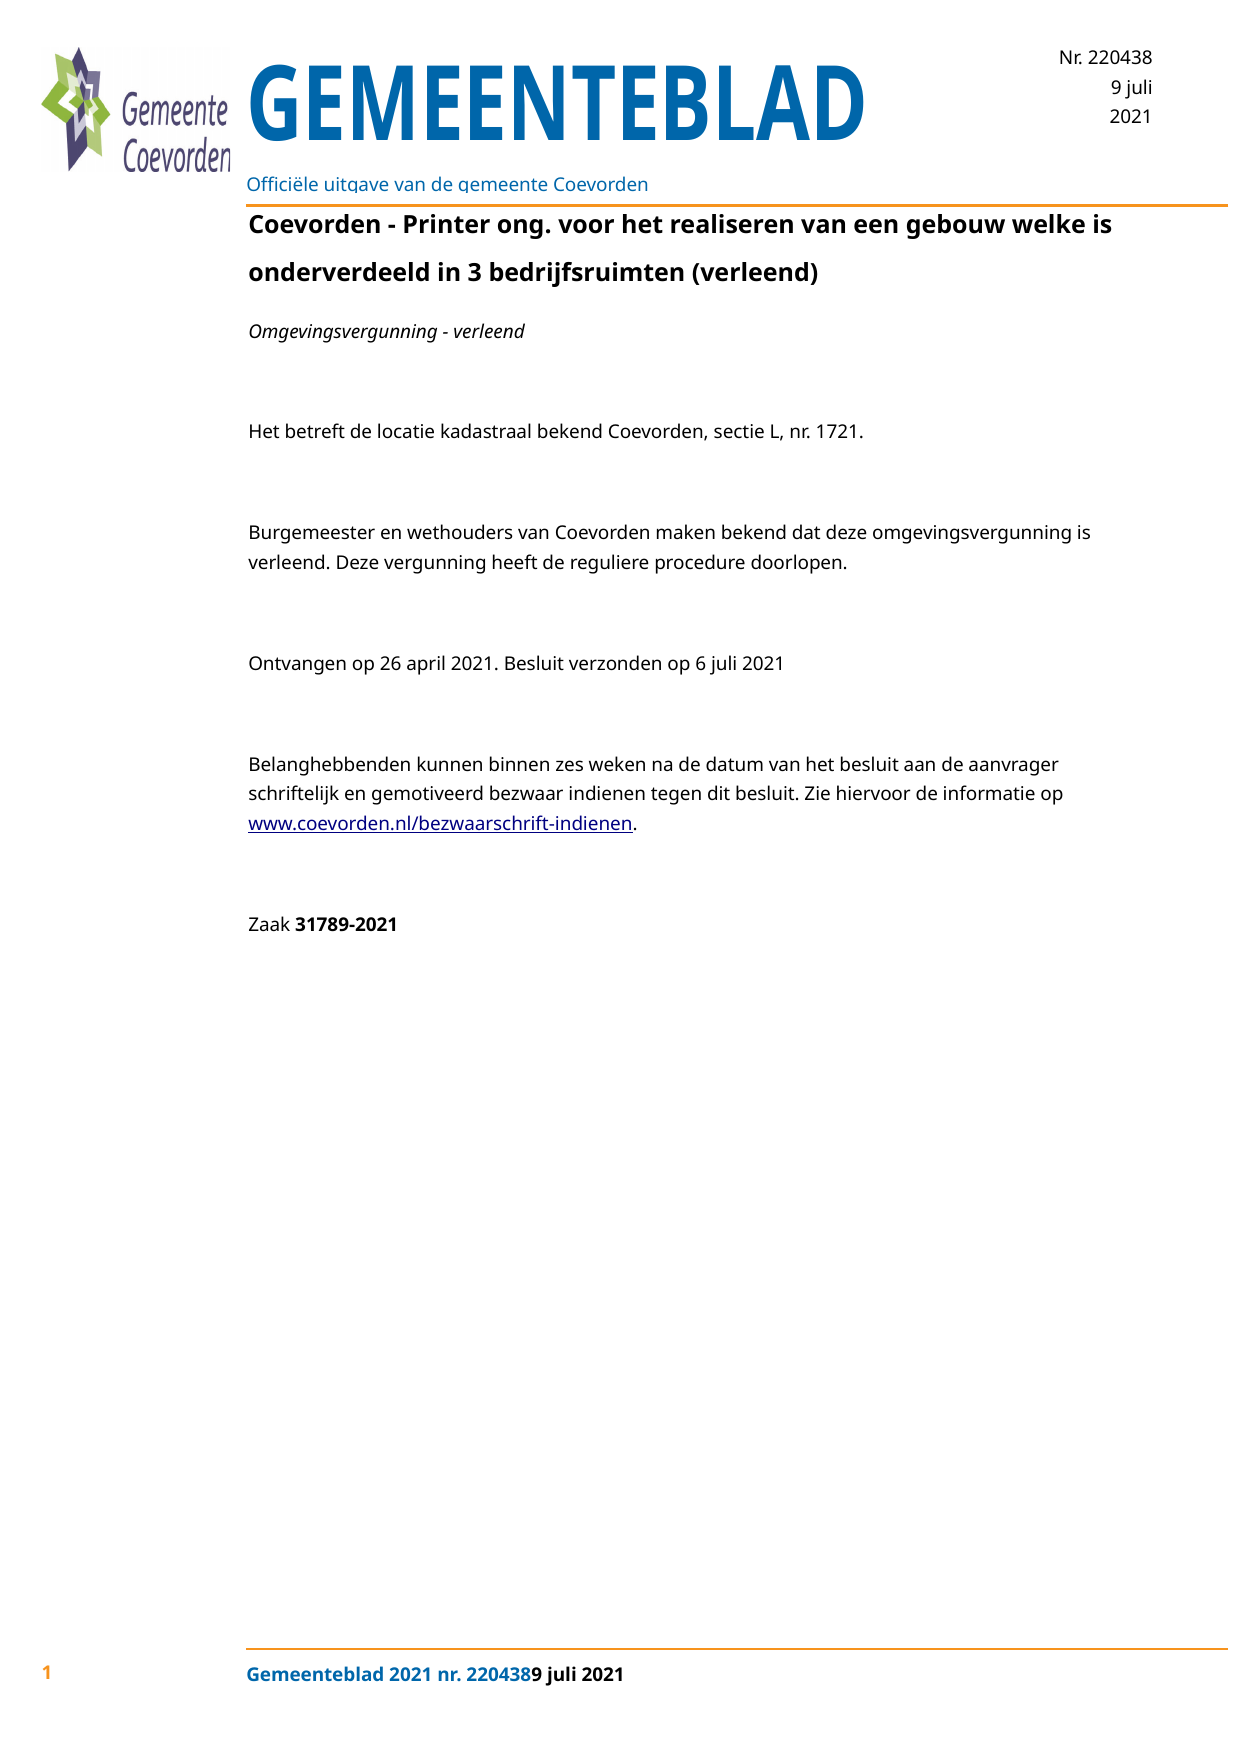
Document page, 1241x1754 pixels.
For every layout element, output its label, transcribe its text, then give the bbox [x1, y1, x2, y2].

text Zaak 31789-2021 [248, 911, 1152, 937]
text Belanghebbenden kunnen binnen zes weken na de datum van het besluit aan de aanvrager schriftelijk en gemotiveerd bezwaar indienen tegen dit besluit. Zie hiervoor de informatie op www.coevorden.nl/bezwaarschrift-indienen. [248, 751, 1152, 836]
text Omgevingsvergunning - verleend [248, 318, 1152, 344]
text Burgemeester en wethouders van Coevorden maken bekend dat deze omgevingsvergunning is verleend. Deze vergunning heeft de reguliere procedure doorlopen. [248, 519, 1152, 575]
text Ontvangen op 26 april 2021. Besluit verzonden op 6 juli 2021 [248, 650, 1152, 676]
picture [41, 47, 231, 172]
text Coevorden - Printer ong. voor het realiseren van een gebouw welke is onderverdeeld in 3 bedrijfsruimten (verleend) [248, 207, 1152, 288]
text Het betreft de locatie kadastraal bekend Coevorden, sectie L, nr. 1721. [248, 419, 1152, 444]
